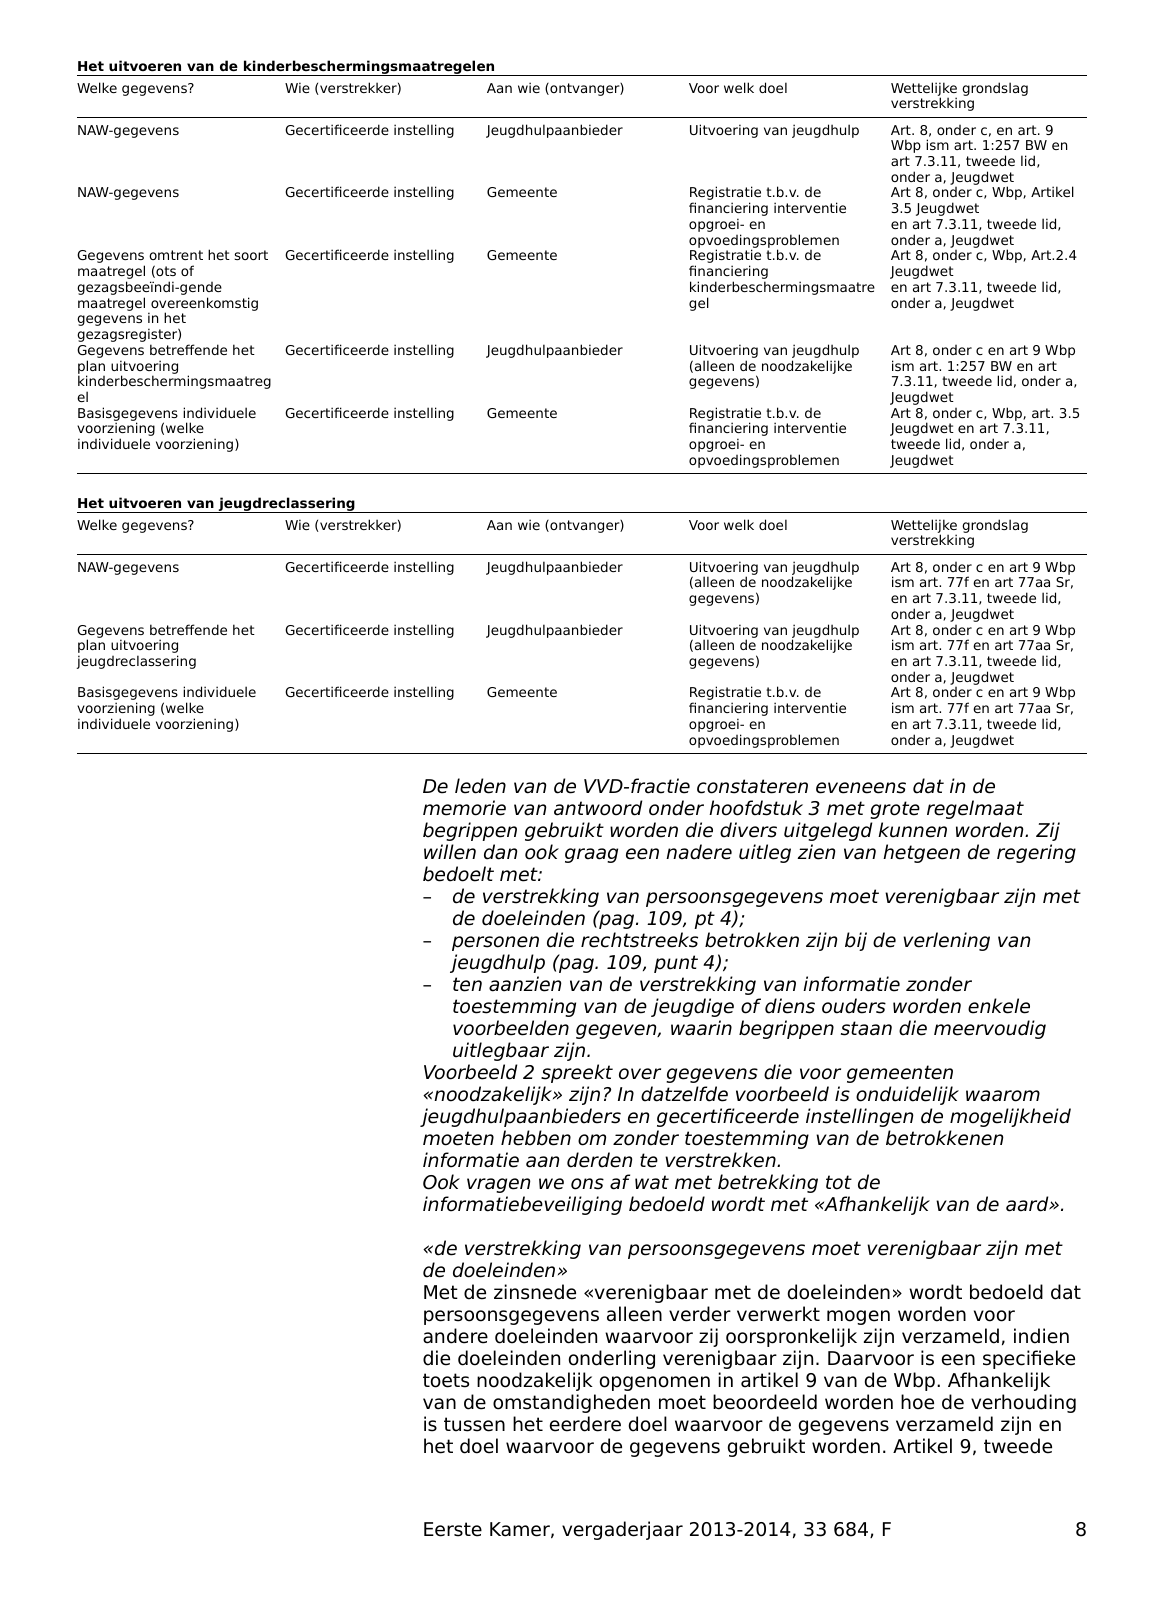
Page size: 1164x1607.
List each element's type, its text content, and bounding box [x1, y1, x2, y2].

table_cell Uitvoering van jeugdhulp (alleen de noodzakelijke gegevens) [683, 555, 885, 622]
table_cell Gecertificeerde instelling [279, 555, 481, 622]
table_cell Art 8, onder c en art 9 Wbp ism art. 77f en art 77aa Sr, en art 7.3.11, tweede lid, onder a, Jeugdwet [885, 555, 1087, 622]
table_cell Gecertificeerde instelling [279, 406, 481, 473]
table_cell Gegevens omtrent het soort maatregel (ots of gezagsbeeïndi-gende maatregel overeenkomstig gegevens in het gezagsregister) [77, 248, 279, 343]
table_cell Art 8, onder c en art 9 Wbp ism art. 77f en art 77aa Sr, en art 7.3.11, tweede lid, onder a, Jeugdwet [885, 622, 1087, 685]
table_cell Art 8, onder c en art 9 Wbp ism art. 1:257 BW en art 7.3.11, tweede lid, onder a, Jeugdwet [885, 343, 1087, 406]
table_cell Basisgegevens individuele voorziening (welke individuele voorziening) [77, 406, 279, 473]
table_cell Welke gegevens? [77, 76, 279, 117]
text Voorbeeld 2 spreekt over gegevens die voor gemeenten «noodzakelijk» zijn? In datzelfde voorbeeld is onduidelijk waarom jeugdhulpaanbieders en gecertificeerde instellingen de mogelijkheid moeten hebben om zonder toestemming van de betrokkenen informatie aan derden te verstrekken. [422, 1062, 1087, 1172]
table_cell Welke gegevens? [77, 513, 279, 554]
table_cell NAW-gegevens [77, 185, 279, 248]
table_cell NAW-gegevens [77, 555, 279, 622]
table_cell Aan wie (ontvanger) [481, 513, 683, 554]
table_cell Basisgegevens individuele voorziening (welke individuele voorziening) [77, 685, 279, 753]
text – ten aanzien van de verstrekking van informatie zonder toestemming van de jeugdige of diens ouders worden enkele voorbeelden gegeven, waarin begrippen staan die meervoudig uitlegbaar zijn. [422, 974, 1087, 1062]
text Met de zinsnede «verenigbaar met de doeleinden» wordt bedoeld dat persoonsgegevens alleen verder verwerkt mogen worden voor andere doeleinden waarvoor zij oorspronkelijk zijn verzameld, indien die doeleinden onderling verenigbaar zijn. Daarvoor is een specifieke toets noodzakelijk opgenomen in artikel 9 van de Wbp. Afhankelijk van de omstandigheden moet beoordeeld worden hoe de verhouding is tussen het eerdere doel waarvoor de gegevens verzameld zijn en het doel waarvoor de gegevens gebruikt worden. Artikel 9, tweede [422, 1282, 1087, 1458]
text De leden van de VVD-fractie constateren eveneens dat in de memorie van antwoord onder hoofdstuk 3 met grote regelmaat begrippen gebruikt worden die divers uitgelegd kunnen worden. Zij willen dan ook graag een nadere uitleg zien van hetgeen de regering bedoelt met: [422, 776, 1087, 886]
text – personen die rechtstreeks betrokken zijn bij de verlening van jeugdhulp (pag. 109, punt 4); [422, 930, 1087, 974]
table_cell Registratie t.b.v. de financiering interventie opgroei- en opvoedingsproblemen [683, 185, 885, 248]
table_cell Voor welk doel [683, 76, 885, 117]
table_cell Gegevens betreffende het plan uitvoering kinderbeschermingsmaatregel [77, 343, 279, 406]
table_cell Jeugdhulpaanbieder [481, 118, 683, 185]
table_cell Wie (verstrekker) [279, 513, 481, 554]
table_cell Gemeente [481, 406, 683, 473]
table_cell Gecertificeerde instelling [279, 185, 481, 248]
table_cell Art 8, onder c, Wbp, Artikel 3.5 Jeugdwet en art 7.3.11, tweede lid, onder a, Jeugdwet [885, 185, 1087, 248]
table_cell Uitvoering van jeugdhulp (alleen de noodzakelijke gegevens) [683, 343, 885, 406]
text – de verstrekking van persoonsgegevens moet verenigbaar zijn met de doeleinden (pag. 109, pt 4); [422, 886, 1087, 930]
table_cell Art. 8, onder c, en art. 9 Wbp ism art. 1:257 BW en art 7.3.11, tweede lid, onder a, Jeugdwet [885, 118, 1087, 185]
table_cell Wettelijke grondslag verstrekking [885, 513, 1087, 554]
table_cell Art 8, onder c, Wbp, Art.2.4 Jeugdwet en art 7.3.11, tweede lid, onder a, Jeugdwet [885, 248, 1087, 343]
table_cell Gegevens betreffende het plan uitvoering jeugdreclassering [77, 622, 279, 685]
table_cell Wie (verstrekker) [279, 76, 481, 117]
table_header Het uitvoeren van jeugdreclassering [77, 496, 1087, 512]
table_cell Gemeente [481, 248, 683, 343]
table_cell Registratie t.b.v. de financiering kinderbeschermingsmaatregel [683, 248, 885, 343]
table_cell Gecertificeerde instelling [279, 248, 481, 343]
text «de verstrekking van persoonsgegevens moet verenigbaar zijn met de doeleinden» [422, 1238, 1087, 1282]
table_header Het uitvoeren van de kinderbeschermingsmaatregelen [77, 59, 1087, 75]
table_cell Registratie t.b.v. de financiering interventie opgroei- en opvoedingsproblemen [683, 406, 885, 473]
table_cell NAW-gegevens [77, 118, 279, 185]
table_cell Jeugdhulpaanbieder [481, 555, 683, 622]
table_cell Art 8, onder c en art 9 Wbp ism art. 77f en art 77aa Sr, en art 7.3.11, tweede lid, onder a, Jeugdwet [885, 685, 1087, 753]
table_cell Gecertificeerde instelling [279, 622, 481, 685]
table_cell Uitvoering van jeugdhulp (alleen de noodzakelijke gegevens) [683, 622, 885, 685]
table_cell Gecertificeerde instelling [279, 685, 481, 753]
table_cell Art 8, onder c, Wbp, art. 3.5 Jeugdwet en art 7.3.11, tweede lid, onder a, Jeugdwet [885, 406, 1087, 473]
table_cell Jeugdhulpaanbieder [481, 343, 683, 406]
text Ook vragen we ons af wat met betrekking tot de informatiebeveiliging bedoeld wordt met «Afhankelijk van de aard». [422, 1172, 1087, 1216]
table_cell Gemeente [481, 685, 683, 753]
table_cell Jeugdhulpaanbieder [481, 622, 683, 685]
table_cell Registratie t.b.v. de financiering interventie opgroei- en opvoedingsproblemen [683, 685, 885, 753]
table_cell Voor welk doel [683, 513, 885, 554]
table_cell Uitvoering van jeugdhulp [683, 118, 885, 185]
table_cell Wettelijke grondslag verstrekking [885, 76, 1087, 117]
table_cell Gecertificeerde instelling [279, 118, 481, 185]
table_cell Gecertificeerde instelling [279, 343, 481, 406]
table_cell Aan wie (ontvanger) [481, 76, 683, 117]
table_cell Gemeente [481, 185, 683, 248]
